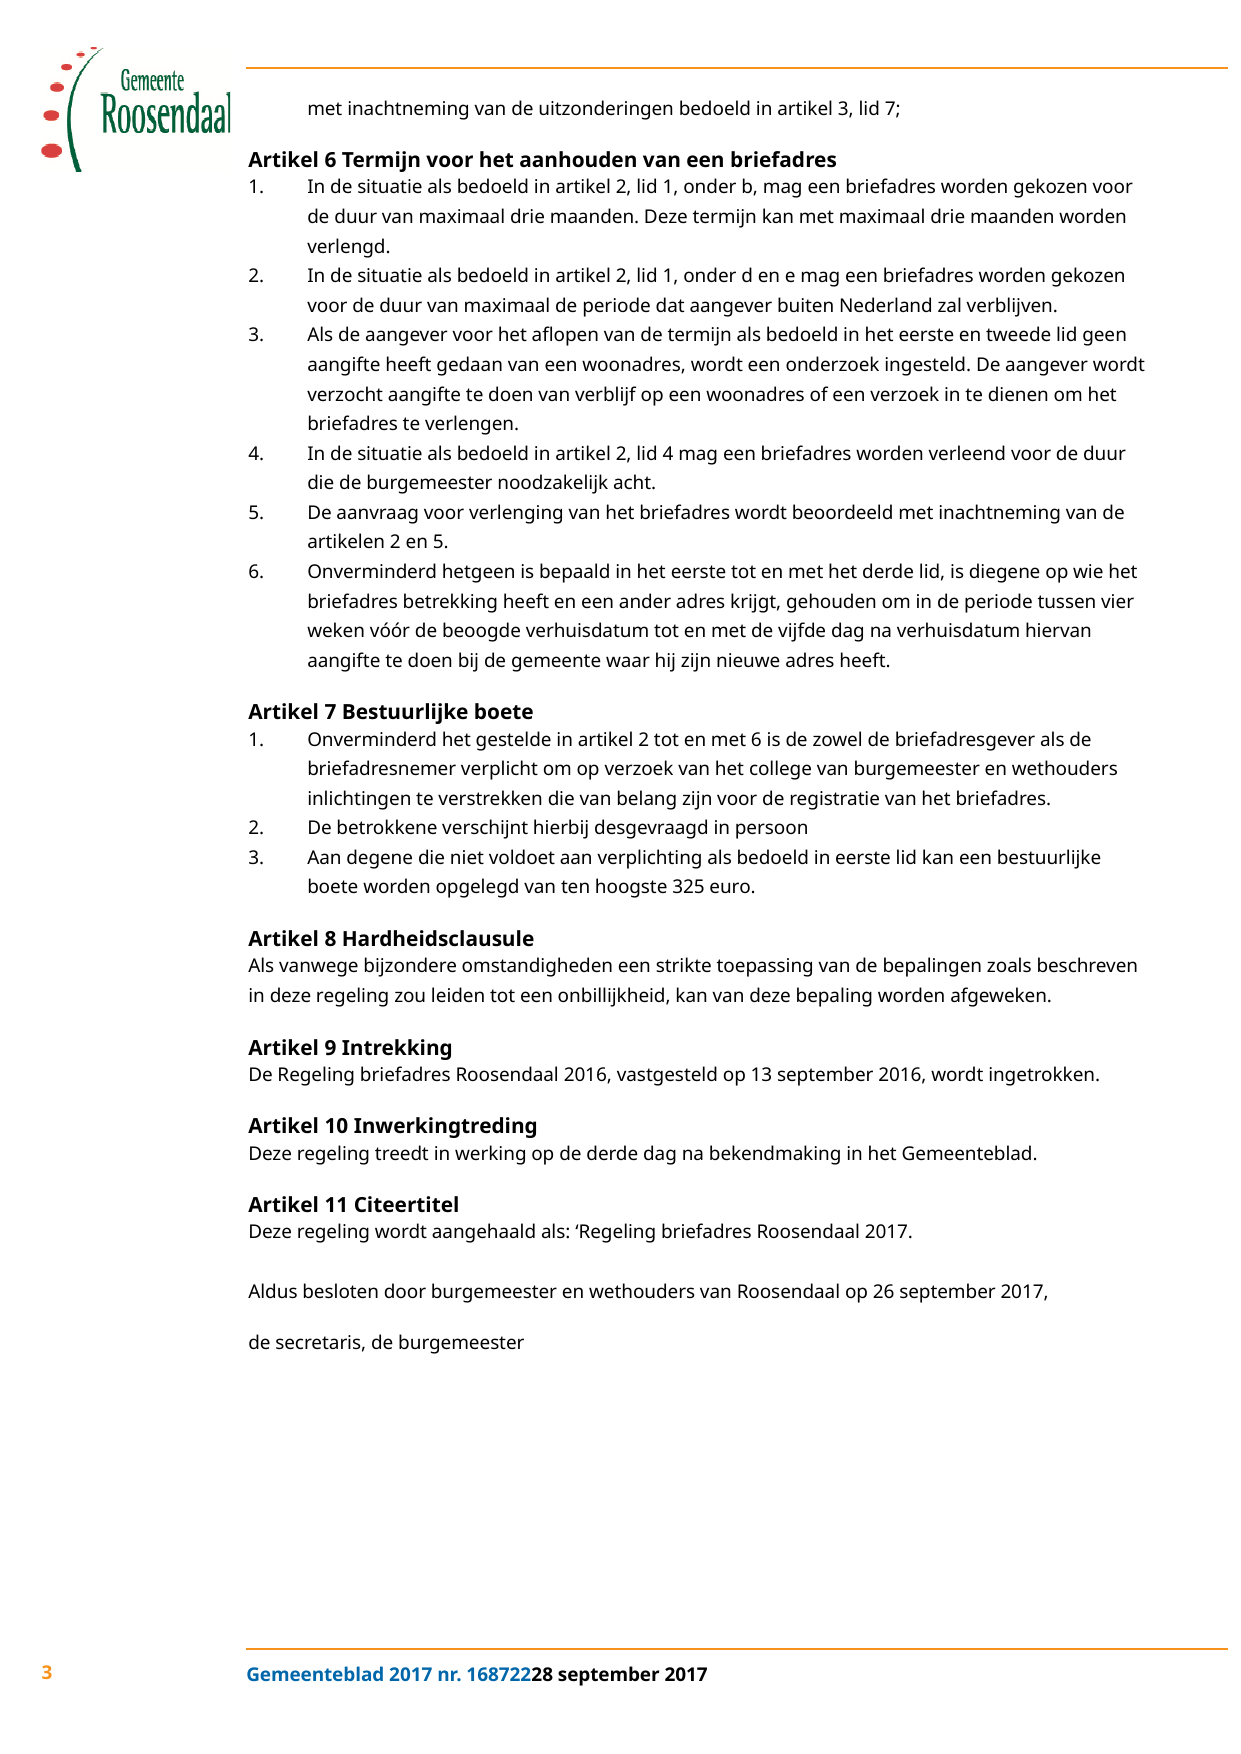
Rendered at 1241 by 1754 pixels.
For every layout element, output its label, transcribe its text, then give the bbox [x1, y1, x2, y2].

text de secretaris, de burgemeester [248, 1329, 1152, 1355]
list De betrokkene verschijnt hierbij desgevraagd in persoon [248, 814, 1152, 840]
text Artikel 7 Bestuurlijke boete [248, 697, 1152, 726]
text Als vanwege bijzondere omstandigheden een strikte toepassing van de bepalingen zoals beschreven in deze regeling zou leiden tot een onbillijkheid, kan van deze bepaling worden afgeweken. [248, 953, 1152, 1008]
list Als de aangever voor het aflopen van de termijn als bedoeld in het eerste en tweede lid geen aangifte heeft gedaan van een woonadres, wordt een onderzoek ingesteld. De aangever wordt verzocht aangifte te doen van verblijf op een woonadres of een verzoek in te dienen om het briefadres te verlengen. [248, 322, 1152, 436]
text Artikel 6 Termijn voor het aanhouden van een briefadres [248, 145, 1152, 174]
text Artikel 8 Hardheidsclausule [248, 924, 1152, 953]
text Deze regeling wordt aangehaald als: ‘Regeling briefadres Roosendaal 2017. [248, 1219, 1152, 1244]
text Artikel 11 Citeertitel [248, 1190, 1152, 1219]
picture [41, 47, 231, 172]
list Onverminderd hetgeen is bepaald in het eerste tot en met het derde lid, is diegene op wie het briefadres betrekking heeft en een ander adres krijgt, gehouden om in de periode tussen vier weken vóór de beoogde verhuisdatum tot en met de vijfde dag na verhuisdatum hiervan aangifte te doen bij de gemeente waar hij zijn nieuwe adres heeft. [248, 558, 1152, 673]
list De aanvraag voor verlenging van het briefadres wordt beoordeeld met inachtneming van de artikelen 2 en 5. [248, 499, 1152, 554]
text De Regeling briefadres Roosendaal 2016, vastgesteld op 13 september 2016, wordt ingetrokken. [248, 1061, 1152, 1087]
text Aldus besloten door burgemeester en wethouders van Roosendaal op 26 september 2017, [248, 1278, 1152, 1304]
list Aan degene die niet voldoet aan verplichting als bedoeld in eerste lid kan een bestuurlijke boete worden opgelegd van ten hoogste 325 euro. [248, 844, 1152, 899]
list met inachtneming van de uitzonderingen bedoeld in artikel 3, lid 7; [248, 95, 1152, 121]
list In de situatie als bedoeld in artikel 2, lid 1, onder b, mag een briefadres worden gekozen voor de duur van maximaal drie maanden. Deze termijn kan met maximaal drie maanden worden verlengd. [248, 174, 1152, 258]
list In de situatie als bedoeld in artikel 2, lid 1, onder d en e mag een briefadres worden gekozen voor de duur van maximaal de periode dat aangever buiten Nederland zal verblijven. [248, 262, 1152, 318]
list Onverminderd het gestelde in artikel 2 tot en met 6 is de zowel de briefadresgever als de briefadresnemer verplicht om op verzoek van het college van burgemeester en wethouders inlichtingen te verstrekken die van belang zijn voor de registratie van het briefadres. [248, 726, 1152, 811]
list In de situatie als bedoeld in artikel 2, lid 4 mag een briefadres worden verleend voor de duur die de burgemeester noodzakelijk acht. [248, 440, 1152, 495]
text Artikel 10 Inwerkingtreding [248, 1111, 1152, 1140]
text Artikel 9 Intrekking [248, 1033, 1152, 1061]
text Deze regeling treedt in werking op de derde dag na bekendmaking in het Gemeenteblad. [248, 1140, 1152, 1166]
